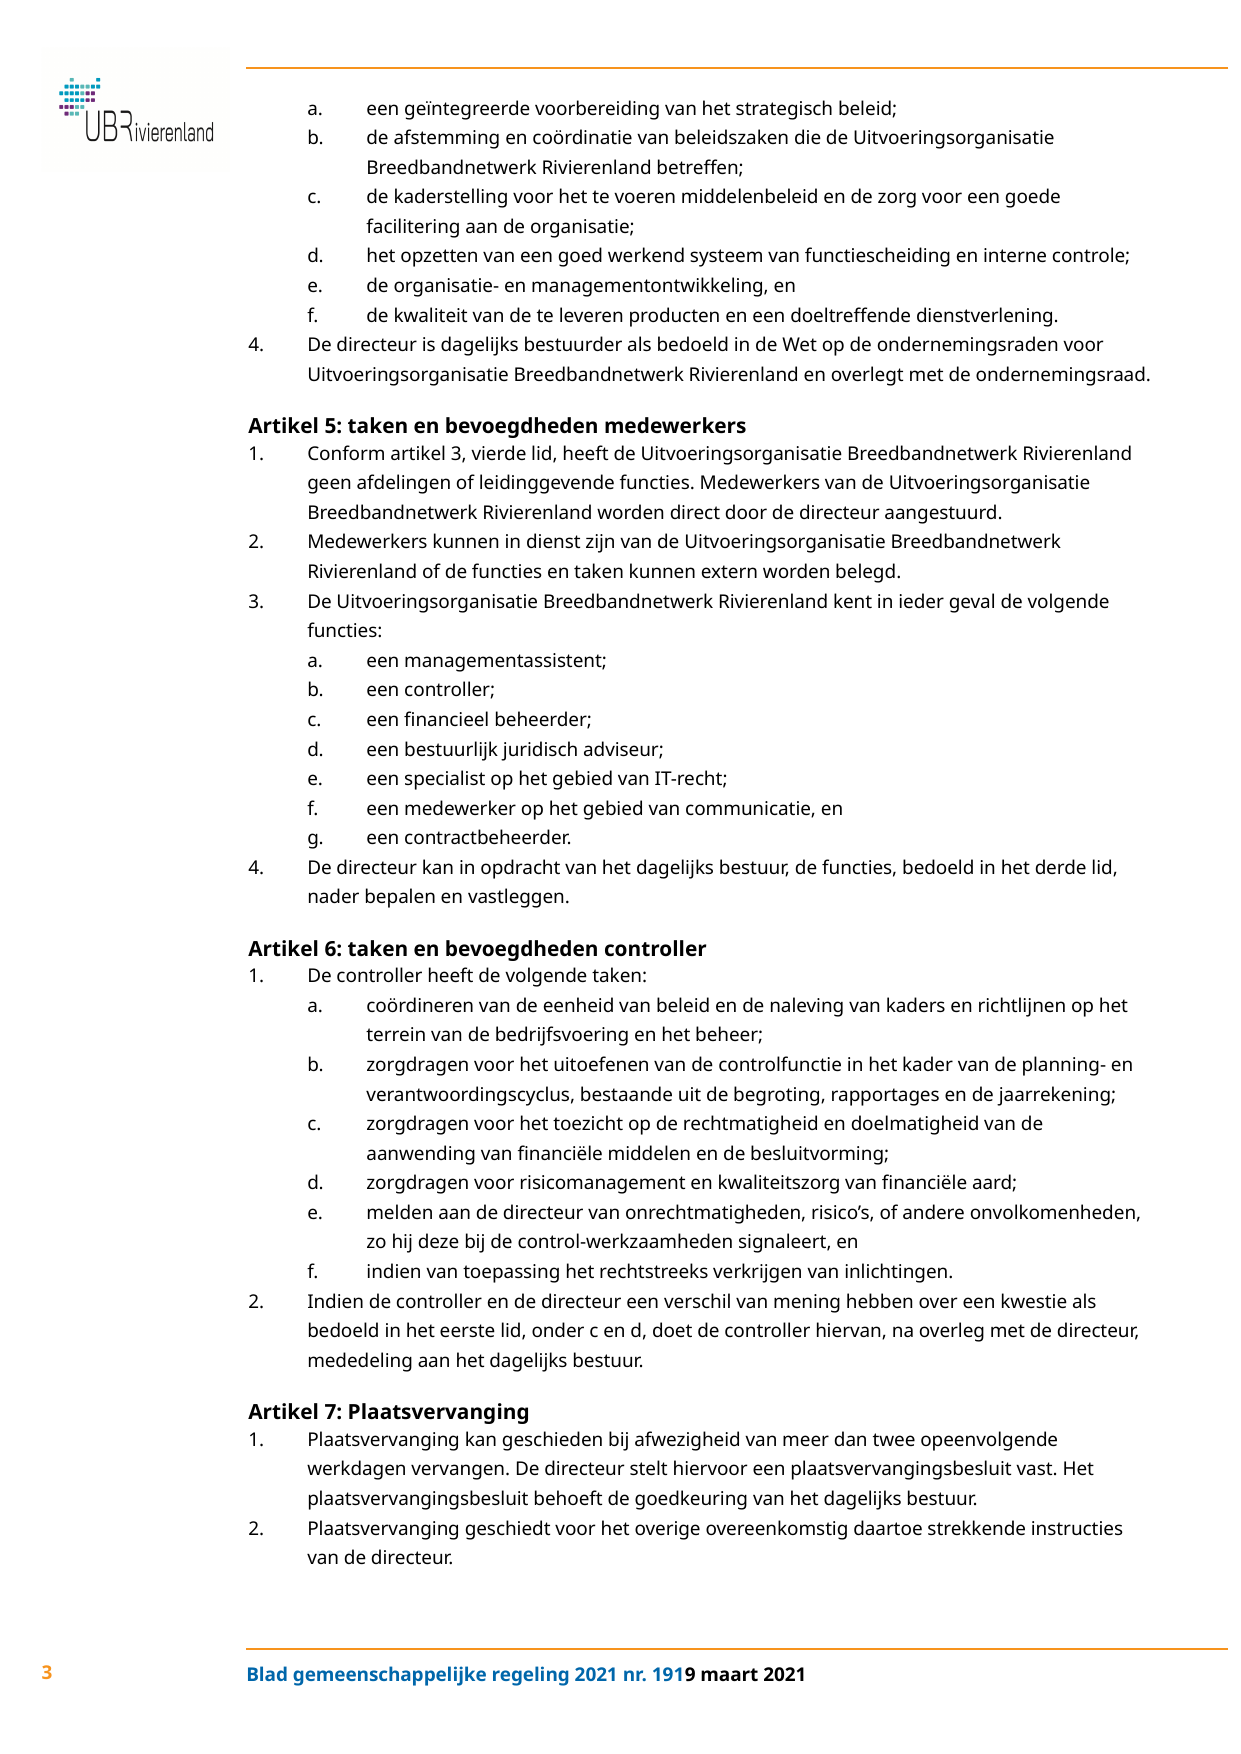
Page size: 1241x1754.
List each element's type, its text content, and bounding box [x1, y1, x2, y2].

list een geïntegreerde voorbereiding van het strategisch beleid; [307, 95, 1152, 121]
list Plaatsvervanging geschiedt voor het overige overeenkomstig daartoe strekkende instructies van de directeur. [248, 1515, 1152, 1570]
list een medewerker op het gebied van communicatie, en [307, 795, 1152, 821]
text Artikel 7: Plaatsvervanging [248, 1397, 1152, 1426]
list Plaatsvervanging kan geschieden bij afwezigheid van meer dan twee opeenvolgende werkdagen vervangen. De directeur stelt hiervoor een plaatsvervangingsbesluit vast. Het plaatsvervangingsbesluit behoeft de goedkeuring van het dagelijks bestuur. [248, 1426, 1152, 1511]
list De controller heeft de volgende taken: [248, 962, 1152, 988]
list de kwaliteit van de te leveren producten en een doeltreffende dienstverlening. [307, 302, 1152, 328]
list het opzetten van een goed werkend systeem van functiescheiding en interne controle; [307, 243, 1152, 268]
list een managementassistent; [307, 647, 1152, 673]
text Artikel 6: taken en bevoegdheden controller [248, 934, 1152, 962]
list de organisatie- en managementontwikkeling, en [307, 272, 1152, 298]
list De directeur kan in opdracht van het dagelijks bestuur, de functies, bedoeld in het derde lid, nader bepalen en vastleggen. [248, 854, 1152, 909]
list een bestuurlijk juridisch adviseur; [307, 736, 1152, 761]
list coördineren van de eenheid van beleid en de naleving van kaders en richtlijnen op het terrein van de bedrijfsvoering en het beheer; [307, 992, 1152, 1047]
list Conform artikel 3, vierde lid, heeft de Uitvoeringsorganisatie Breedbandnetwerk Rivierenland geen afdelingen of leidinggevende functies. Medewerkers van de Uitvoeringsorganisatie Breedbandnetwerk Rivierenland worden direct door de directeur aangestuurd. [248, 440, 1152, 525]
list De Uitvoeringsorganisatie Breedbandnetwerk Rivierenland kent in ieder geval de volgende functies: [248, 588, 1152, 643]
list indien van toepassing het rechtstreeks verkrijgen van inlichtingen. [307, 1258, 1152, 1284]
list Indien de controller en de directeur een verschil van mening hebben over een kwestie als bedoeld in het eerste lid, onder c en d, doet de controller hiervan, na overleg met de directeur, mededeling aan het dagelijks bestuur. [248, 1288, 1152, 1373]
list een controller; [307, 677, 1152, 702]
list een specialist op het gebied van IT-recht; [307, 765, 1152, 791]
list Medewerkers kunnen in dienst zijn van de Uitvoeringsorganisatie Breedbandnetwerk Rivierenland of de functies en taken kunnen extern worden belegd. [248, 529, 1152, 584]
list de afstemming en coördinatie van beleidszaken die de Uitvoeringsorganisatie Breedbandnetwerk Rivierenland betreffen; [307, 124, 1152, 180]
picture [41, 47, 231, 172]
list zorgdragen voor het uitoefenen van de controlfunctie in het kader van de planning- en verantwoordingscyclus, bestaande uit de begroting, rapportages en de jaarrekening; [307, 1051, 1152, 1107]
list melden aan de directeur van onrechtmatigheden, risico’s, of andere onvolkomenheden, zo hij deze bij de control-werkzaamheden signaleert, en [307, 1199, 1152, 1254]
list zorgdragen voor risicomanagement en kwaliteitszorg van financiële aard; [307, 1169, 1152, 1195]
list zorgdragen voor het toezicht op de rechtmatigheid en doelmatigheid van de aanwending van financiële middelen en de besluitvorming; [307, 1110, 1152, 1166]
list een contractbeheerder. [307, 824, 1152, 850]
list een financieel beheerder; [307, 706, 1152, 732]
list De directeur is dagelijks bestuurder als bedoeld in de Wet op de ondernemingsraden voor Uitvoeringsorganisatie Breedbandnetwerk Rivierenland en overlegt met de ondernemingsraad. [248, 331, 1152, 387]
text Artikel 5: taken en bevoegdheden medewerkers [248, 411, 1152, 440]
list de kaderstelling voor het te voeren middelenbeleid en de zorg voor een goede facilitering aan de organisatie; [307, 183, 1152, 239]
